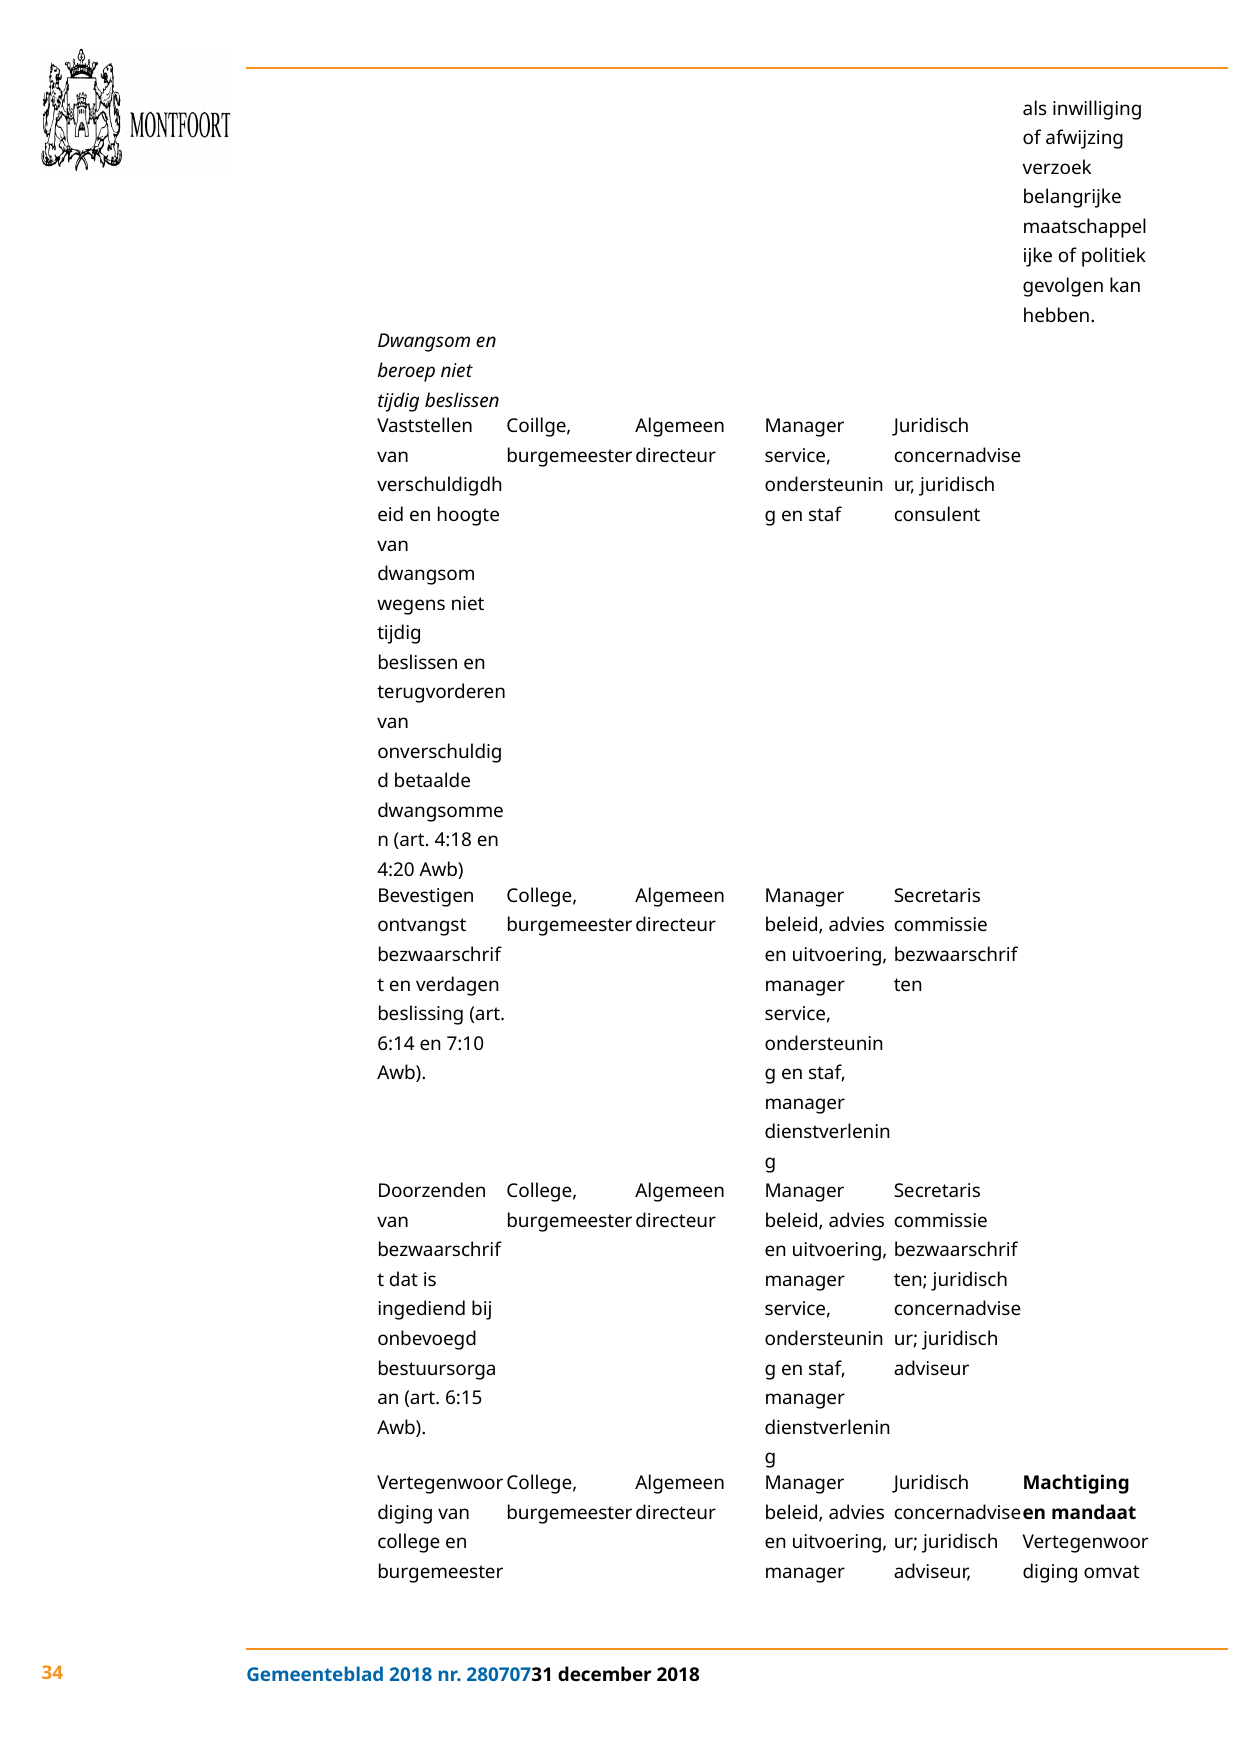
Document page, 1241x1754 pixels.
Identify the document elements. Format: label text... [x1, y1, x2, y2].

picture [41, 47, 231, 172]
table_cell [764, 328, 893, 412]
table_cell [635, 95, 764, 328]
table_cell [764, 95, 893, 328]
table_cell Algemeen directeur [635, 1469, 764, 1584]
table_cell Vertegenwoordiging van college en burgemeester [377, 1469, 506, 1584]
table_cell College, burgemeester [506, 882, 635, 1174]
table_header Manager beleid, advies en uitvoering, manager service, ondersteuning en staf, manager dienstverlening [764, 1177, 893, 1469]
table_cell Juridisch concernadviseur, juridisch consulent [894, 413, 1022, 882]
table_header [248, 1177, 377, 1469]
table_cell Secretaris commissie bezwaarschriften [894, 882, 1022, 1174]
table_cell [377, 95, 506, 328]
table_cell [248, 413, 377, 882]
table_cell [248, 882, 377, 1174]
table_cell [1023, 413, 1152, 882]
table_cell [894, 95, 1022, 328]
table_header College, burgemeester [506, 1177, 635, 1469]
table_cell Algemeen directeur [635, 882, 764, 1174]
table_cell Algemeen directeur [635, 413, 764, 882]
table_cell [1023, 328, 1152, 412]
table_cell [248, 95, 377, 328]
table_cell als inwilliging of afwijzing verzoek belangrijke maatschappelijke of politiek gevolgen kan hebben. [1023, 95, 1152, 328]
table_cell Bevestigen ontvangst bezwaarschrift en verdagen beslissing (art. 6:14 en 7:10 Awb). [377, 882, 506, 1174]
table_cell Vaststellen van verschuldigdheid en hoogte van dwangsom wegens niet tijdig beslissen en terugvorderen van onverschuldigd betaalde dwangsommen (art. 4:18 en 4:20 Awb) [377, 413, 506, 882]
table_cell [248, 1469, 377, 1584]
table_header Algemeen directeur [635, 1177, 764, 1469]
table_cell Dwangsom en beroep niet tijdig beslissen [377, 328, 506, 412]
table_cell [506, 328, 635, 412]
table_cell [248, 328, 377, 412]
table_cell [1023, 882, 1152, 1174]
table_cell Coillge, burgemeester [506, 413, 635, 882]
table_cell [894, 328, 1022, 412]
table_header [1023, 1177, 1152, 1469]
table_header Secretaris commissie bezwaarschriften; juridisch concernadviseur; juridisch adviseur [894, 1177, 1022, 1469]
table_header Doorzenden van bezwaarschrift dat is ingediend bij onbevoegd bestuursorgaan (art. 6:15 Awb). [377, 1177, 506, 1469]
table_cell [506, 95, 635, 328]
table_cell Manager beleid, advies en uitvoering, manager service, ondersteuning en staf, manager dienstverlening [764, 882, 893, 1174]
table_cell Manager beleid, advies en uitvoering, manager [764, 1469, 893, 1584]
table_cell [635, 328, 764, 412]
table_cell Machtiging en mandaat Vertegenwoordiging omvat [1023, 1469, 1152, 1584]
table_cell College, burgemeester [506, 1469, 635, 1584]
table_cell Juridisch concernadviseur; juridisch adviseur, [894, 1469, 1022, 1584]
table_cell Manager service, ondersteuning en staf [764, 413, 893, 882]
